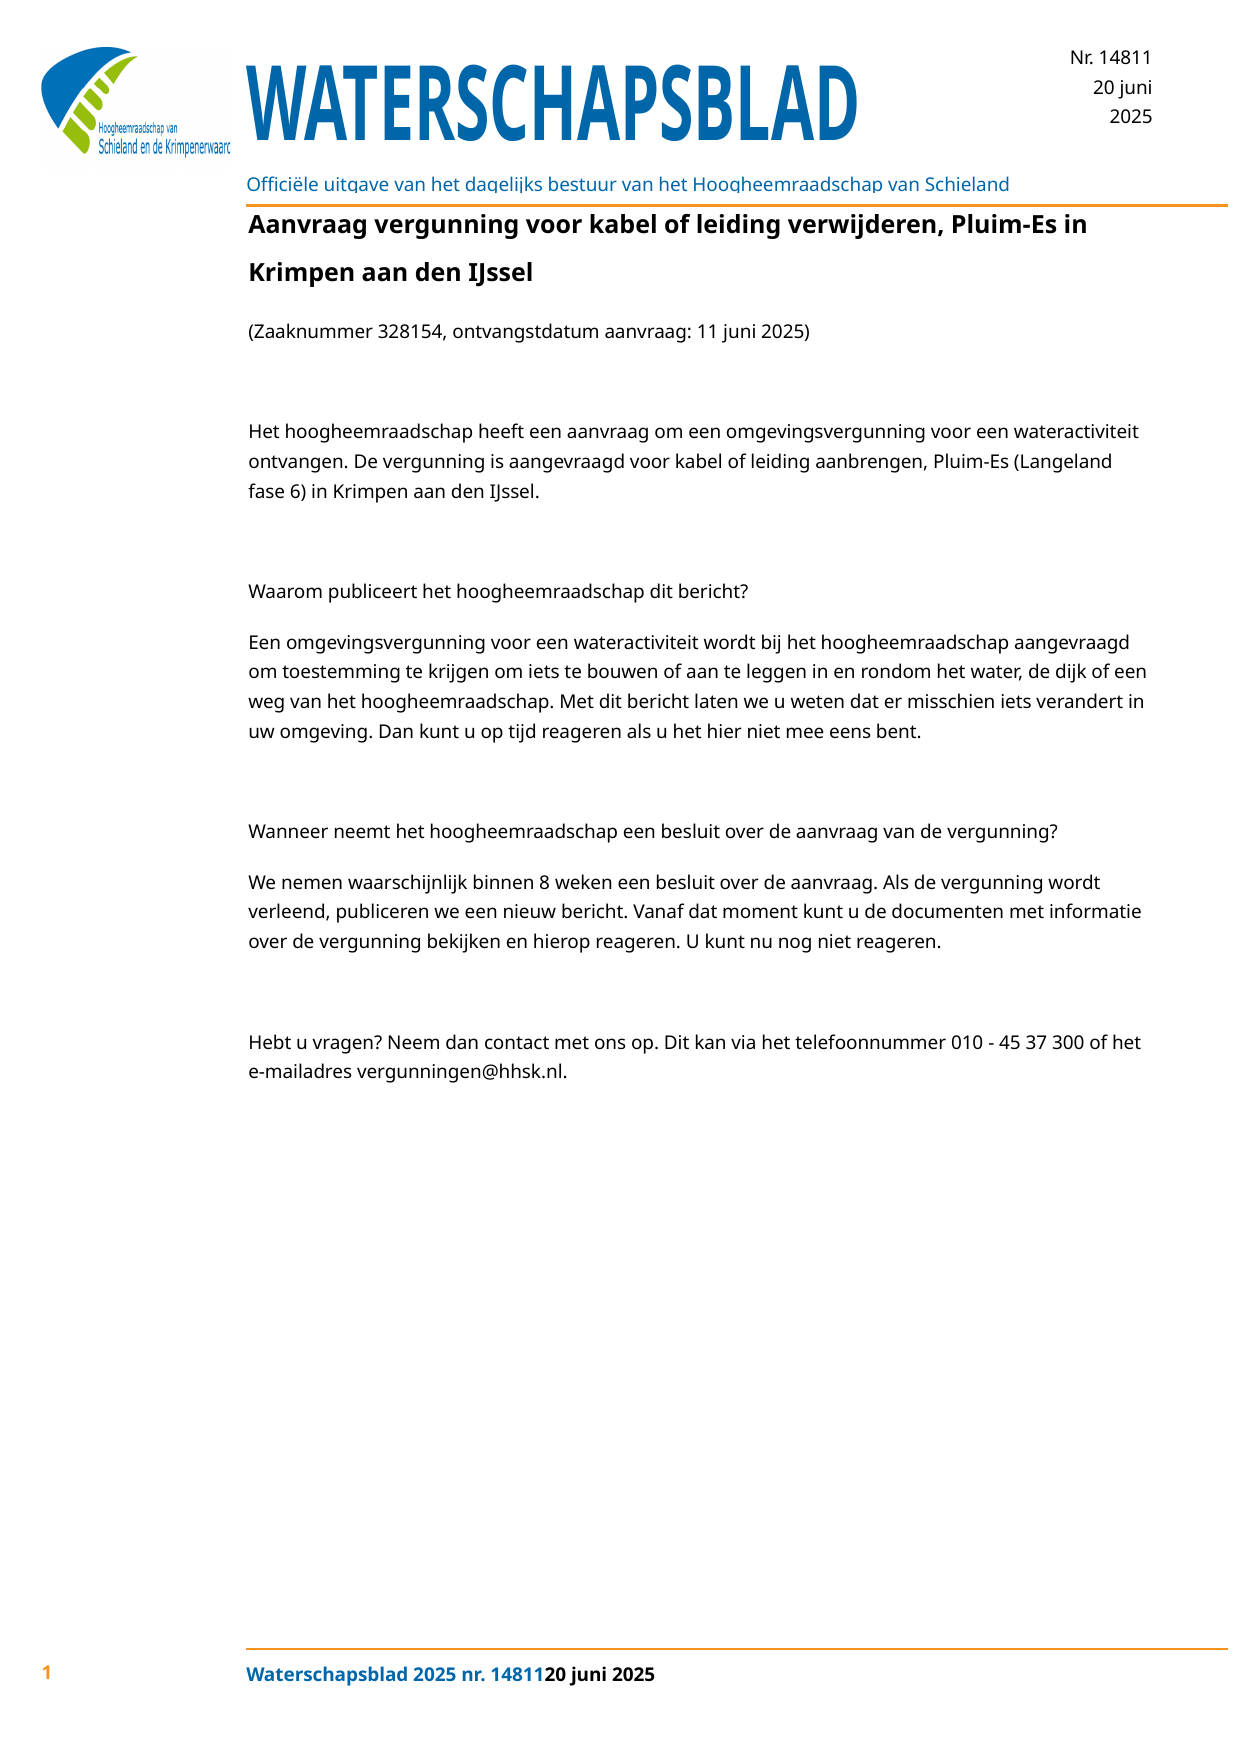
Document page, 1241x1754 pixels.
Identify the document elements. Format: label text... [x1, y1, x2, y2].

text Een omgevingsvergunning voor een wateractiviteit wordt bij het hoogheemraadschap aangevraagd om toestemming te krijgen om iets te bouwen of aan te leggen in en rondom het water, de dijk of een weg van het hoogheemraadschap. Met dit bericht laten we u weten dat er misschien iets verandert in uw omgeving. Dan kunt u op tijd reageren als u het hier niet mee eens bent. [248, 629, 1152, 744]
text We nemen waarschijnlijk binnen 8 weken een besluit over de aanvraag. Als de vergunning wordt verleend, publiceren we een nieuw bericht. Vanaf dat moment kunt u de documenten met informatie over de vergunning bekijken en hierop reageren. U kunt nu nog niet reageren. [248, 869, 1152, 954]
text Aanvraag vergunning voor kabel of leiding verwijderen, Pluim-Es in Krimpen aan den IJssel [248, 207, 1152, 288]
text Waarom publiceert het hoogheemraadschap dit bericht? [248, 579, 1152, 604]
text (Zaaknummer 328154, ontvangstdatum aanvraag: 11 juni 2025) [248, 318, 1152, 344]
text Wanneer neemt het hoogheemraadschap een besluit over de aanvraag van de vergunning? [248, 819, 1152, 844]
picture [41, 47, 231, 172]
text Hebt u vragen? Neem dan contact met ons op. Dit kan via het telefoonnummer 010 - 45 37 300 of het e-mailadres vergunningen@hhsk.nl. [248, 1029, 1152, 1084]
text Het hoogheemraadschap heeft een aanvraag om een omgevingsvergunning voor een wateractiviteit ontvangen. De vergunning is aangevraagd voor kabel of leiding aanbrengen, Pluim-Es (Langeland fase 6) in Krimpen aan den IJssel. [248, 419, 1152, 504]
